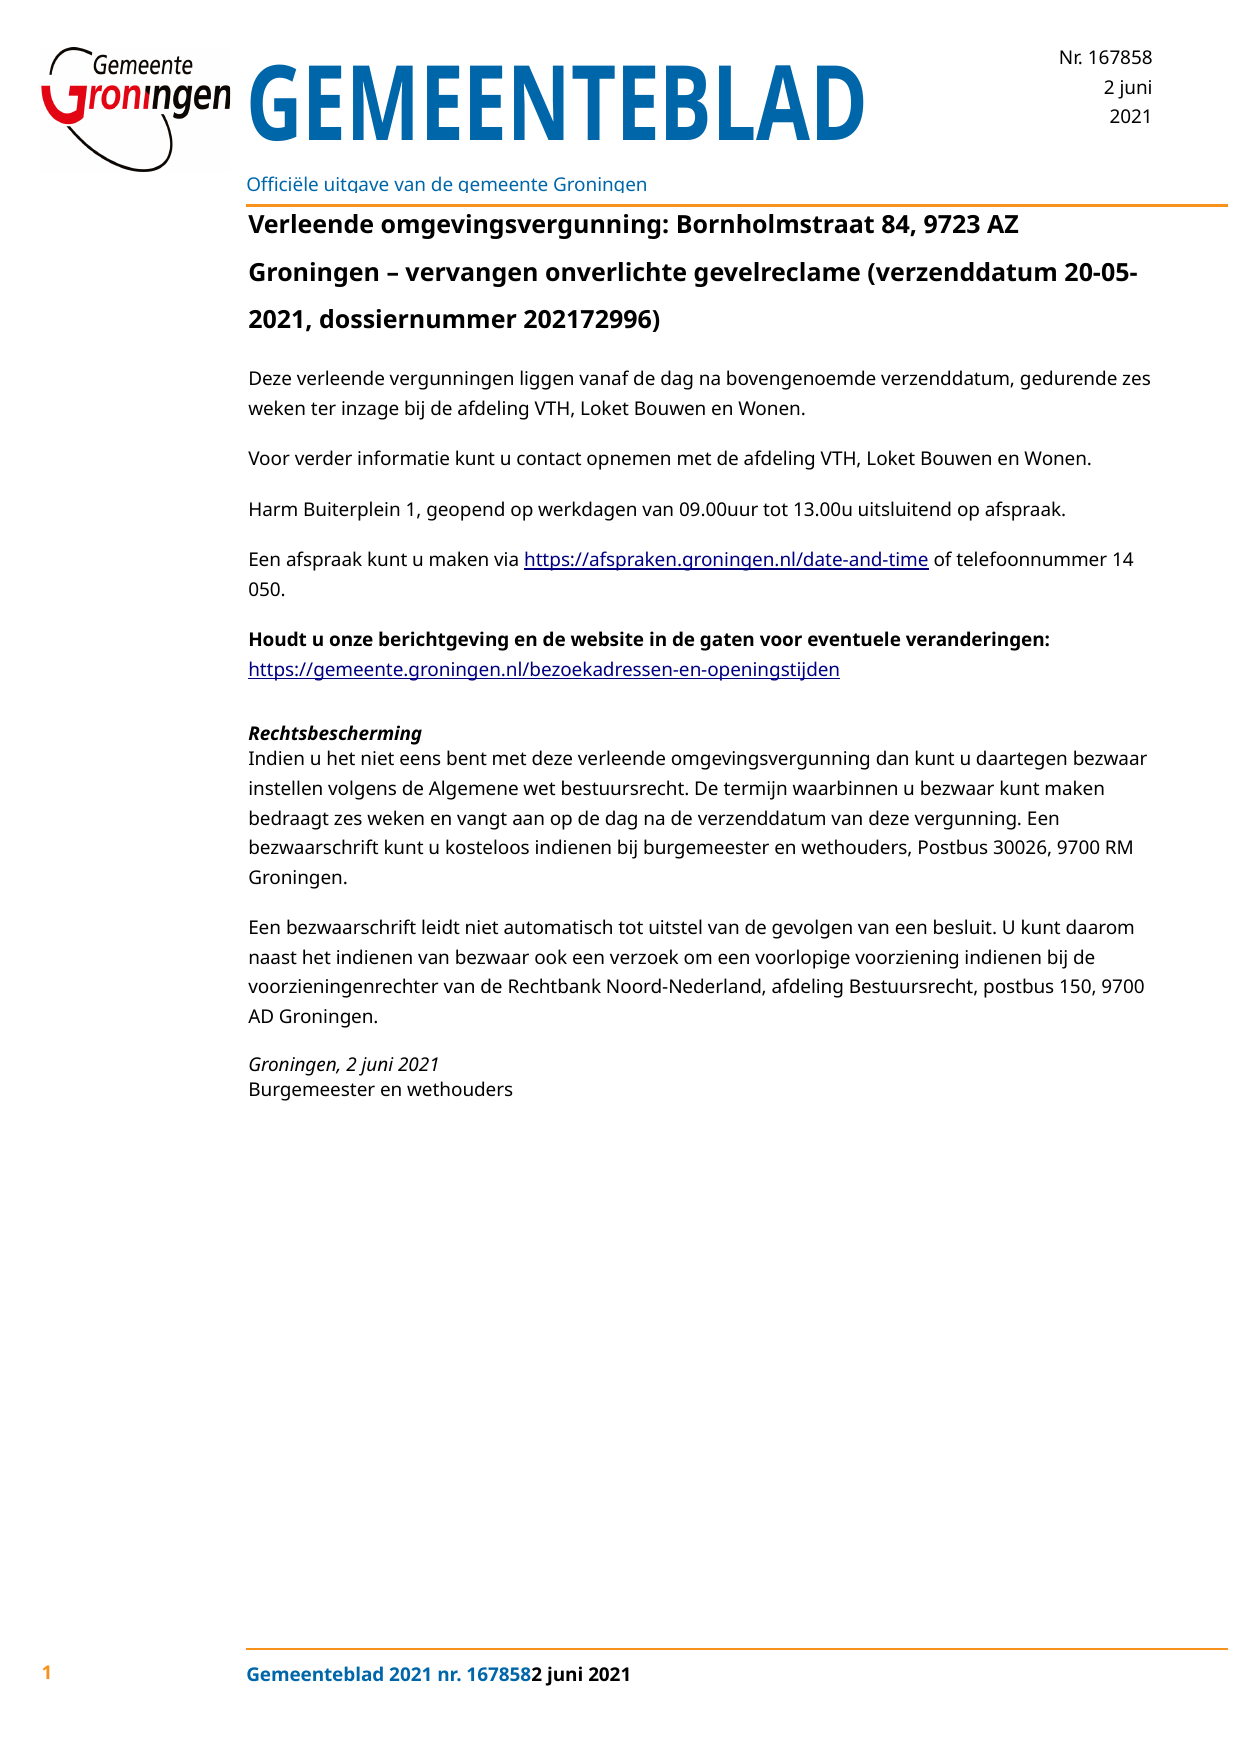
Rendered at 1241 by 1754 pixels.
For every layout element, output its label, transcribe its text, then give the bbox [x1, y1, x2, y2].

text Een afspraak kunt u maken via https://afspraken.groningen.nl/date-and-time of telefoonnummer 14 050. [248, 546, 1152, 602]
text Deze verleende vergunningen liggen vanaf de dag na bovengenoemde verzenddatum, gedurende zes weken ter inzage bij de afdeling VTH, Loket Bouwen en Wonen. [248, 366, 1152, 421]
text Verleende omgevingsvergunning: Bornholmstraat 84, 9723 AZ Groningen – vervangen onverlichte gevelreclame (verzenddatum 20-05-2021, dossiernummer 202172996) [248, 207, 1152, 336]
text Groningen, 2 juni 2021 [248, 1051, 1152, 1077]
picture [41, 47, 231, 172]
text Een bezwaarschrift leidt niet automatisch tot uitstel van de gevolgen van een besluit. U kunt daarom naast het indienen van bezwaar ook een verzoek om een voorlopige voorziening indienen bij de voorzieningenrechter van de Rechtbank Noord-Nederland, afdeling Bestuursrecht, postbus 150, 9700 AD Groningen. [248, 914, 1152, 1029]
text Indien u het niet eens bent met deze verleende omgevingsvergunning dan kunt u daartegen bezwaar instellen volgens de Algemene wet bestuursrecht. De termijn waarbinnen u bezwaar kunt maken bedraagt zes weken en vangt aan op de dag na de verzenddatum van deze vergunning. Een bezwaarschrift kunt u kosteloos indienen bij burgemeester en wethouders, Postbus 30026, 9700 RM Groningen. [248, 746, 1152, 890]
text Voor verder informatie kunt u contact opnemen met de afdeling VTH, Loket Bouwen en Wonen. [248, 446, 1152, 471]
text Rechtsbescherming [248, 720, 1152, 746]
text Harm Buiterplein 1, geopend op werkdagen van 09.00uur tot 13.00u uitsluitend op afspraak. [248, 496, 1152, 522]
text Burgemeester en wethouders [248, 1077, 1152, 1102]
text Houdt u onze berichtgeving en de website in de gaten voor eventuele veranderingen: https://gemeente.groningen.nl/bezoekadressen-en-openingstijden [248, 626, 1152, 682]
